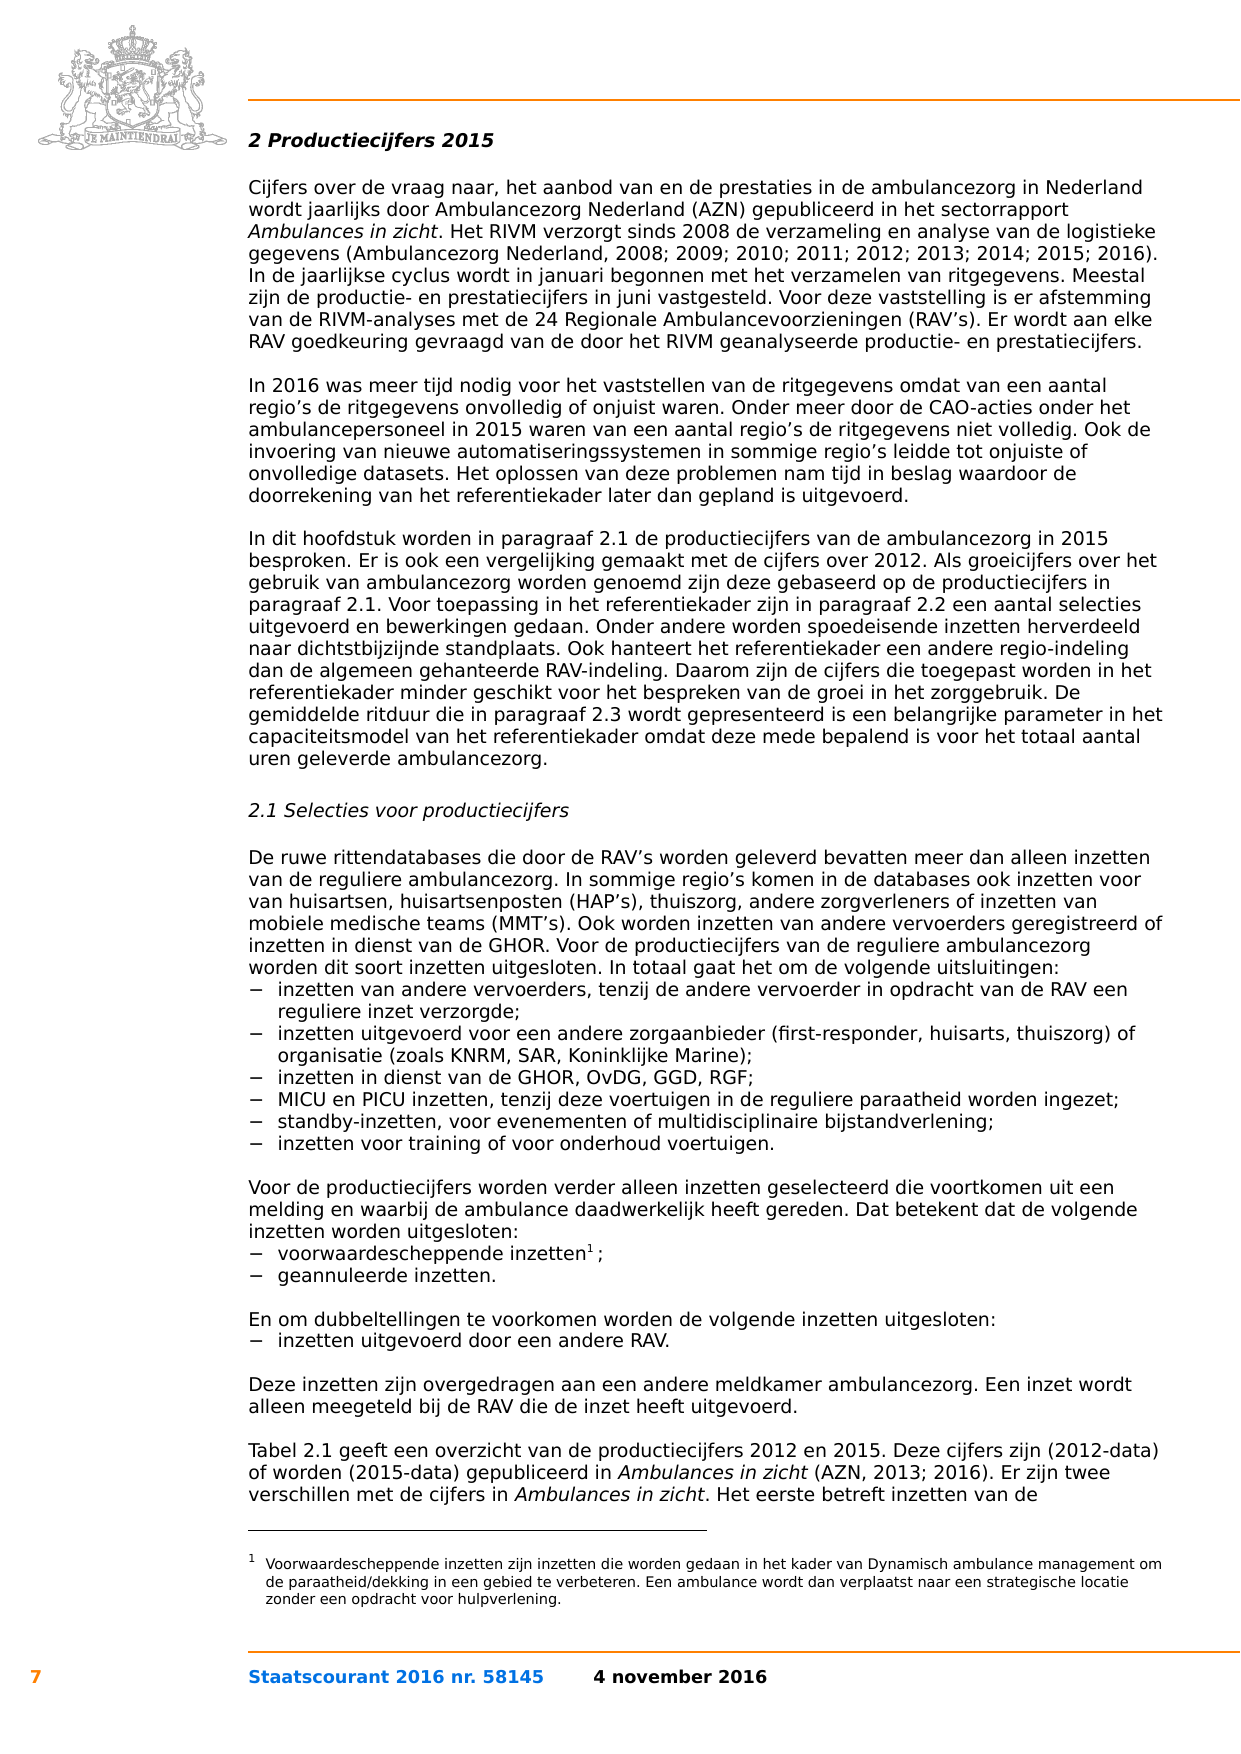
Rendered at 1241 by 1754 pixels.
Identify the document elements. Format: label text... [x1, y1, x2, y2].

picture [38, 25, 227, 150]
text Voorwaardescheppende inzetten zijn inzetten die worden gedaan in het kader van Dynamisch ambulance management om de paraatheid/dekking in een gebied te verbeteren. Een ambulance wordt dan verplaatst naar een strategische locatie zonder een opdracht voor hulpverlening. [248, 1552, 1163, 1608]
text Cijfers over de vraag naar, het aanbod van en de prestaties in de ambulancezorg in Nederland wordt jaarlijks door Ambulancezorg Nederland (AZN) gepubliceerd in het sectorrapport Ambulances in zicht. Het RIVM verzorgt sinds 2008 de verzameling en analyse van de logistieke gegevens (Ambulancezorg Nederland, 2008; 2009; 2010; 2011; 2012; 2013; 2014; 2015; 2016). In de jaarlijkse cyclus wordt in januari begonnen met het verzamelen van ritgegevens. Meestal zijn de productie- en prestatiecijfers in juni vastgesteld. Voor deze vaststelling is er afstemming van de RIVM-analyses met de 24 Regionale Ambulancevoorzieningen (RAV’s). Er wordt aan elke RAV goedkeuring gevraagd van de door het RIVM geanalyseerde productie- en prestatiecijfers. [248, 177, 1163, 353]
text − inzetten in dienst van de GHOR, OvDG, GGD, RGF; [248, 1067, 1163, 1089]
text In 2016 was meer tijd nodig voor het vaststellen van de ritgegevens omdat van een aantal regio’s de ritgegevens onvolledig of onjuist waren. Onder meer door de CAO-acties onder het ambulancepersoneel in 2015 waren van een aantal regio’s de ritgegevens niet volledig. Ook de invoering van nieuwe automatiseringssystemen in sommige regio’s leidde tot onjuiste of onvolledige datasets. Het oplossen van deze problemen nam tijd in beslag waardoor de doorrekening van het referentiekader later dan gepland is uitgevoerd. [248, 374, 1163, 506]
text In dit hoofdstuk worden in paragraaf 2.1 de productiecijfers van de ambulancezorg in 2015 besproken. Er is ook een vergelijking gemaakt met de cijfers over 2012. Als groeicijfers over het gebruik van ambulancezorg worden genoemd zijn deze gebaseerd op de productiecijfers in paragraaf 2.1. Voor toepassing in het referentiekader zijn in paragraaf 2.2 een aantal selecties uitgevoerd en bewerkingen gedaan. Onder andere worden spoedeisende inzetten herverdeeld naar dichtstbijzijnde standplaats. Ook hanteert het referentiekader een andere regio-indeling dan de algemeen gehanteerde RAV-indeling. Daarom zijn de cijfers die toegepast worden in het referentiekader minder geschikt voor het bespreken van de groei in het zorggebruik. De gemiddelde ritduur die in paragraaf 2.3 wordt gepresenteerd is een belangrijke parameter in het capaciteitsmodel van het referentiekader omdat deze mede bepalend is voor het totaal aantal uren geleverde ambulancezorg. [248, 528, 1163, 770]
text − inzetten uitgevoerd voor een andere zorgaanbieder (first-responder, huisarts, thuiszorg) of organisatie (zoals KNRM, SAR, Koninklijke Marine); [248, 1023, 1163, 1067]
text − inzetten voor training of voor onderhoud voertuigen. [248, 1133, 1163, 1155]
text Deze inzetten zijn overgedragen aan een andere meldkamer ambulancezorg. Een inzet wordt alleen meegeteld bij de RAV die de inzet heeft uitgevoerd. [248, 1374, 1163, 1418]
text − inzetten uitgevoerd door een andere RAV. [248, 1330, 1163, 1352]
text − MICU en PICU inzetten, tenzij deze voertuigen in de reguliere paraatheid worden ingezet; [248, 1089, 1163, 1111]
subtitle 2.1 Selecties voor productiecijfers [248, 800, 1163, 822]
text De ruwe rittendatabases die door de RAV’s worden geleverd bevatten meer dan alleen inzetten van de reguliere ambulancezorg. In sommige regio’s komen in de databases ook inzetten voor van huisartsen, huisartsenposten (HAP’s), thuiszorg, andere zorgverleners of inzetten van mobiele medische teams (MMT’s). Ook worden inzetten van andere vervoerders geregistreerd of inzetten in dienst van de GHOR. Voor de productiecijfers van de reguliere ambulancezorg worden dit soort inzetten uitgesloten. In totaal gaat het om de volgende uitsluitingen: [248, 847, 1163, 979]
text − geannuleerde inzetten. [248, 1264, 1163, 1287]
text En om dubbeltellingen te voorkomen worden de volgende inzetten uitgesloten: [248, 1308, 1163, 1330]
text − inzetten van andere vervoerders, tenzij de andere vervoerder in opdracht van de RAV een reguliere inzet verzorgde; [248, 979, 1163, 1023]
text − standby-inzetten, voor evenementen of multidisciplinaire bijstandverlening; [248, 1111, 1163, 1133]
text Tabel 2.1 geeft een overzicht van de productiecijfers 2012 en 2015. Deze cijfers zijn (2012-data) of worden (2015-data) gepubliceerd in Ambulances in zicht (AZN, 2013; 2016). Er zijn twee verschillen met de cijfers in Ambulances in zicht. Het eerste betreft inzetten van de [248, 1440, 1163, 1506]
text Voor de productiecijfers worden verder alleen inzetten geselecteerd die voortkomen uit een melding en waarbij de ambulance daadwerkelijk heeft gereden. Dat betekent dat de volgende inzetten worden uitgesloten: [248, 1177, 1163, 1243]
text − voorwaardescheppende inzetten; [248, 1243, 1163, 1264]
subtitle 2 Productiecijfers 2015 [248, 130, 1163, 152]
